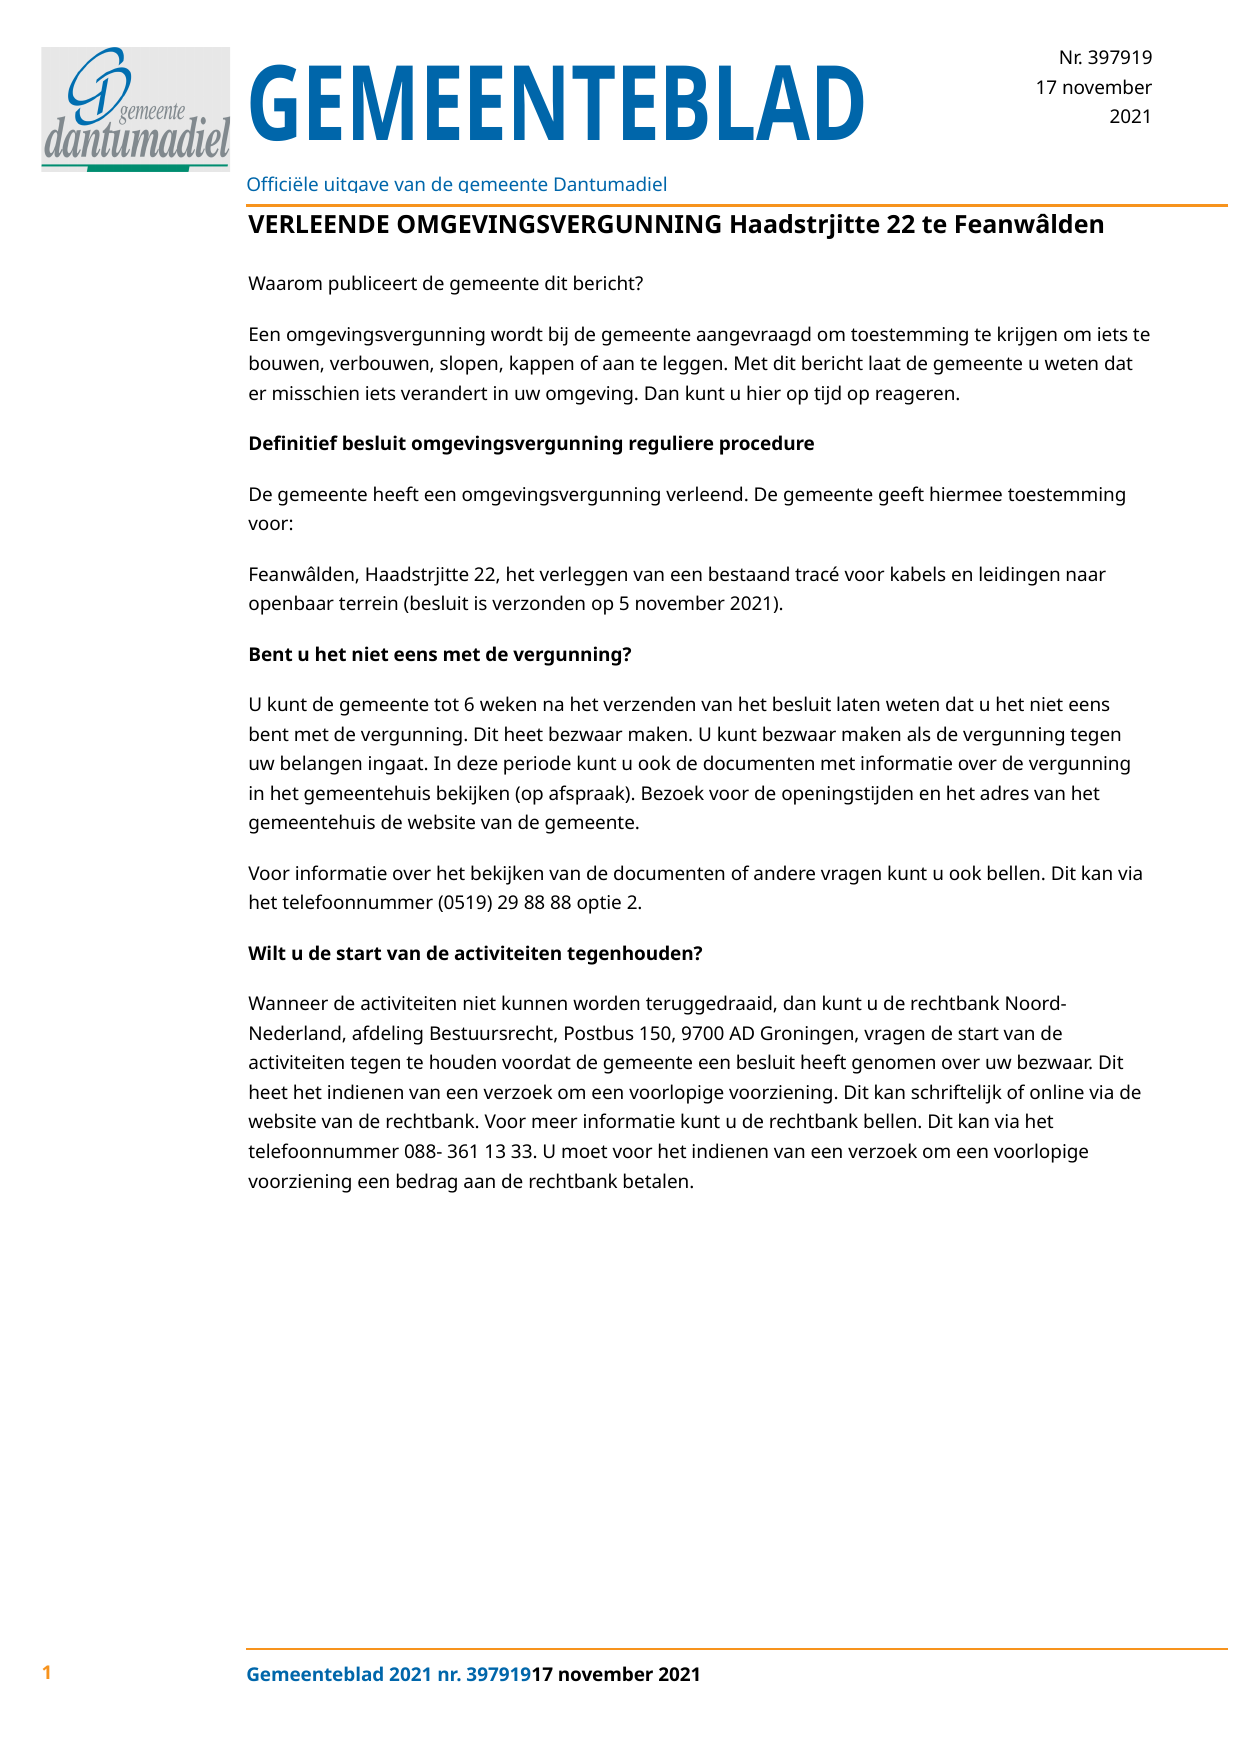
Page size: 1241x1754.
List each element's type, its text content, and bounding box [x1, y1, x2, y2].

text Waarom publiceert de gemeente dit bericht? [248, 270, 1152, 296]
text Wanneer de activiteiten niet kunnen worden teruggedraaid, dan kunt u de rechtbank Noord-Nederland, afdeling Bestuursrecht, Postbus 150, 9700 AD Groningen, vragen de start van de activiteiten tegen te houden voordat de gemeente een besluit heeft genomen over uw bezwaar. Dit heet het indienen van een verzoek om een voorlopige voorziening. Dit kan schriftelijk of online via de website van de rechtbank. Voor meer informatie kunt u de rechtbank bellen. Dit kan via het telefoonnummer 088- 361 13 33. U moet voor het indienen van een verzoek om een voorlopige voorziening een bedrag aan de rechtbank betalen. [248, 990, 1152, 1193]
text Bent u het niet eens met de vergunning? [248, 641, 1152, 666]
text Feanwâlden, Haadstrjitte 22, het verleggen van een bestaand tracé voor kabels en leidingen naar openbaar terrein (besluit is verzonden op 5 november 2021). [248, 561, 1152, 616]
picture [41, 47, 231, 172]
text Definitief besluit omgevingsvergunning reguliere procedure [248, 430, 1152, 456]
text Een omgevingsvergunning wordt bij de gemeente aangevraagd om toestemming te krijgen om iets te bouwen, verbouwen, slopen, kappen of aan te leggen. Met dit bericht laat de gemeente u weten dat er misschien iets verandert in uw omgeving. Dan kunt u hier op tijd op reageren. [248, 321, 1152, 406]
text De gemeente heeft een omgevingsvergunning verleend. De gemeente geeft hiermee toestemming voor: [248, 481, 1152, 536]
text Wilt u de start van de activiteiten tegenhouden? [248, 940, 1152, 966]
text U kunt de gemeente tot 6 weken na het verzenden van het besluit laten weten dat u het niet eens bent met de vergunning. Dit heet bezwaar maken. U kunt bezwaar maken als de vergunning tegen uw belangen ingaat. In deze periode kunt u ook de documenten met informatie over de vergunning in het gemeentehuis bekijken (op afspraak). Bezoek voor de openingstijden en het adres van het gemeentehuis de website van de gemeente. [248, 691, 1152, 835]
text Voor informatie over het bekijken van de documenten of andere vragen kunt u ook bellen. Dit kan via het telefoonnummer (0519) 29 88 88 optie 2. [248, 860, 1152, 915]
text VERLEENDE OMGEVINGSVERGUNNING Haadstrjitte 22 te Feanwâlden [248, 207, 1152, 241]
